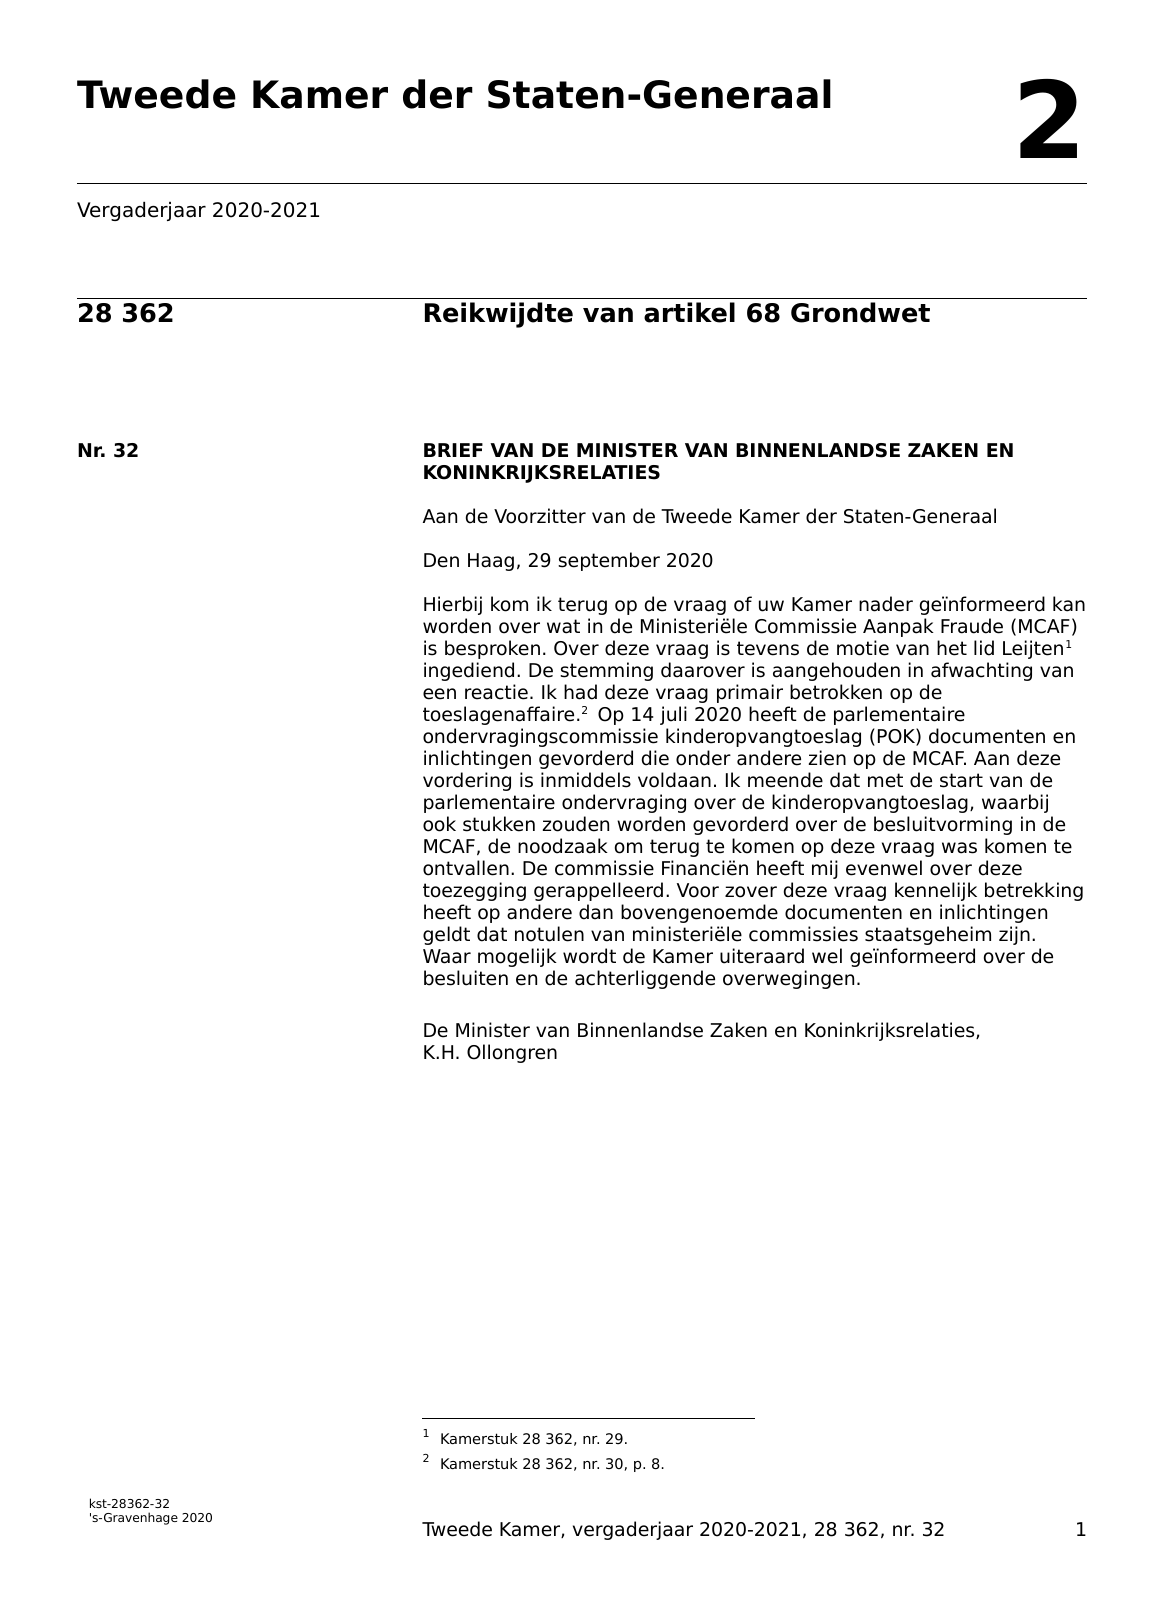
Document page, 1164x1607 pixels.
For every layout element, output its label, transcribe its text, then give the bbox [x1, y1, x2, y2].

table_header 2 [886, 59, 1087, 183]
text De Minister van Binnenlandse Zaken en Koninkrijksrelaties, K.H. Ollongren [422, 1020, 1087, 1064]
table_header Tweede Kamer der Staten-Generaal [77, 59, 886, 183]
subtitle Nr. 32 BRIEF VAN DE MINISTER VAN BINNENLANDSE ZAKEN EN KONINKRIJKSRELATIES [77, 440, 1087, 484]
text 's-Gravenhage 2020 [88, 1511, 323, 1525]
text Kamerstuk 28 362, nr. 30, p. 8. [422, 1452, 1087, 1474]
text Hierbij kom ik terug op de vraag of uw Kamer nader geïnformeerd kan worden over wat in de Ministeriële Commissie Aanpak Fraude (MCAF) is besproken. Over deze vraag is tevens de motie van het lid Leijten ingediend. De stemming daarover is aangehouden in afwachting van een reactie. Ik had deze vraag primair betrokken op de toeslagenaffaire. Op 14 juli 2020 heeft de parlementaire ondervragingscommissie kinderopvangtoeslag (POK) documenten en inlichtingen gevorderd die onder andere zien op de MCAF. Aan deze vordering is inmiddels voldaan. Ik meende dat met de start van de parlementaire ondervraging over de kinderopvangtoeslag, waarbij ook stukken zouden worden gevorderd over de besluitvorming in de MCAF, de noodzaak om terug te komen op deze vraag was komen te ontvallen. De commissie Financiën heeft mij evenwel over deze toezegging gerappelleerd. Voor zover deze vraag kennelijk betrekking heeft op andere dan bovengenoemde documenten en inlichtingen geldt dat notulen van ministeriële commissies staatsgeheim zijn. Waar mogelijk wordt de Kamer uiteraard wel geïnformeerd over de besluiten en de achterliggende overwegingen. [422, 594, 1087, 990]
text Kamerstuk 28 362, nr. 29. [422, 1427, 1087, 1449]
table_cell Vergaderjaar 2020-2021 [77, 184, 1087, 298]
subtitle 28 362 Reikwijdte van artikel 68 Grondwet [77, 299, 1087, 329]
text Aan de Voorzitter van de Tweede Kamer der Staten-Generaal [422, 506, 1087, 528]
text kst-28362-32 [88, 1497, 323, 1511]
text Den Haag, 29 september 2020 [422, 550, 1087, 572]
